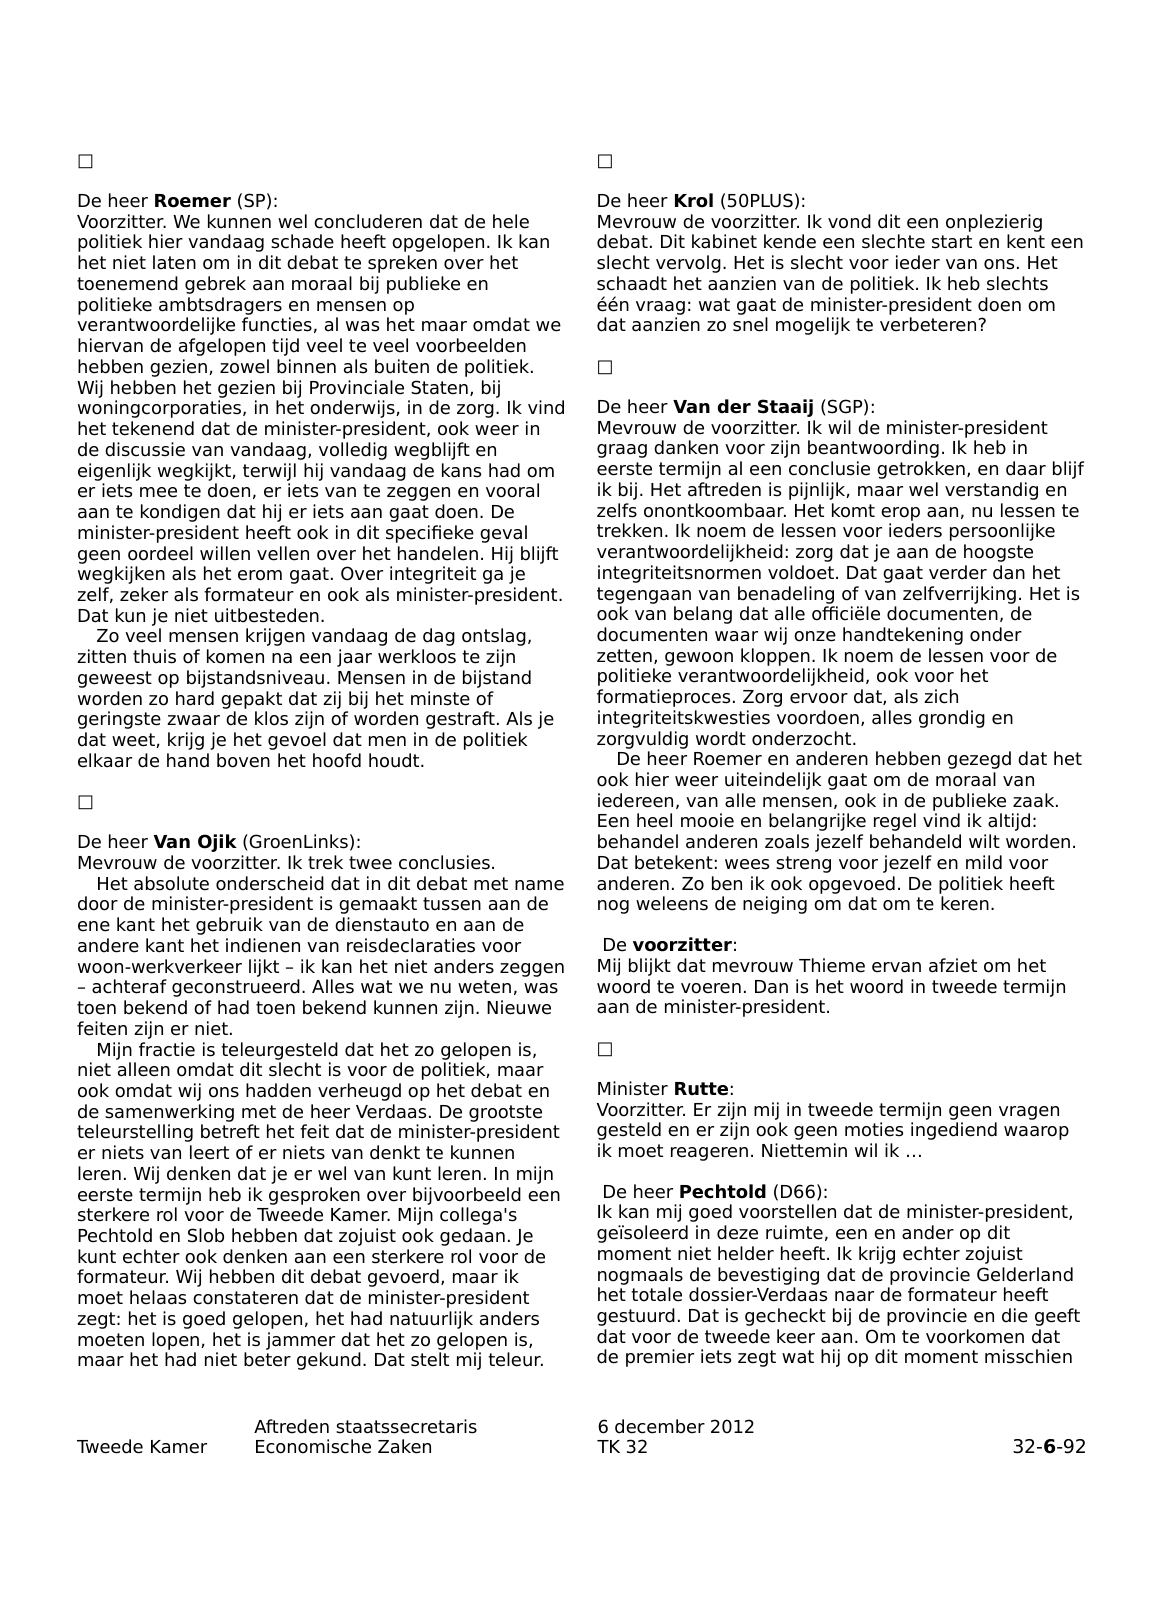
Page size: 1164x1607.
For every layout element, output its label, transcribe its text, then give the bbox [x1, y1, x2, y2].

text Ik kan mij goed voorstellen dat de minister-president, geïsoleerd in deze ruimte, een en ander op dit moment niet helder heeft. Ik krijg echter zojuist nogmaals de bevestiging dat de provincie Gelderland het totale dossier-Verdaas naar de formateur heeft gestuurd. Dat is gecheckt bij de provincie en die geeft dat voor de tweede keer aan. Om te voorkomen dat de premier iets zegt wat hij op dit moment misschien [596, 1202, 1087, 1368]
text De voorzitter: [596, 935, 1087, 956]
text Voorzitter. Er zijn mij in tweede termijn geen vragen gesteld en er zijn ook geen moties ingediend waarop ik moet reageren. Niettemin wil ik … [596, 1099, 1087, 1162]
text De heer Krol (50PLUS): [596, 191, 1087, 212]
text Het absolute onderscheid dat in dit debat met name door de minister-president is gemaakt tussen aan de ene kant het gebruik van de dienstauto en aan de andere kant het indienen van reisdeclaraties voor woon-werkverkeer lijkt – ik kan het niet anders zeggen – achteraf geconstrueerd. Alles wat we nu weten, was toen bekend of had toen bekend kunnen zijn. Nieuwe feiten zijn er niet. [77, 873, 567, 1039]
text De heer Roemer (SP): [77, 191, 567, 212]
text Mij blijkt dat mevrouw Thieme ervan afziet om het woord te voeren. Dan is het woord in tweede termijn aan de minister-president. [596, 956, 1087, 1018]
text □ [596, 1038, 1087, 1059]
text Zo veel mensen krijgen vandaag de dag ontslag, zitten thuis of komen na een jaar werkloos te zijn geweest op bijstandsniveau. Mensen in de bijstand worden zo hard gepakt dat zij bij het minste of geringste zwaar de klos zijn of worden gestraft. Als je dat weet, krijg je het gevoel dat men in de politiek elkaar de hand boven het hoofd houdt. [77, 626, 567, 771]
text De heer Van der Staaij (SGP): [596, 397, 1087, 417]
text De heer Van Ojik (GroenLinks): [77, 832, 567, 853]
text Mevrouw de voorzitter. Ik wil de minister-president graag danken voor zijn beantwoording. Ik heb in eerste termijn al een conclusie getrokken, en daar blijf ik bij. Het aftreden is pijnlijk, maar wel verstandig en zelfs onontkoombaar. Het komt erop aan, nu lessen te trekken. Ik noem de lessen voor ieders persoonlijke verantwoordelijkheid: zorg dat je aan de hoogste integriteitsnormen voldoet. Dat gaat verder dan het tegengaan van benadeling of van zelfverrijking. Het is ook van belang dat alle officiële documenten, de documenten waar wij onze handtekening onder zetten, gewoon kloppen. Ik noem de lessen voor de politieke verantwoordelijkheid, ook voor het formatieproces. Zorg ervoor dat, als zich integriteitskwesties voordoen, alles grondig en zorgvuldig wordt onderzocht. [596, 417, 1087, 749]
text Minister Rutte: [596, 1079, 1087, 1099]
text Mevrouw de voorzitter. Ik vond dit een onplezierig debat. Dit kabinet kende een slechte start en kent een slecht vervolg. Het is slecht voor ieder van ons. Het schaadt het aanzien van de politiek. Ik heb slechts één vraag: wat gaat de minister-president doen om dat aanzien zo snel mogelijk te verbeteren? [596, 212, 1087, 336]
text Mevrouw de voorzitter. Ik trek twee conclusies. [77, 853, 567, 873]
text De heer Roemer en anderen hebben gezegd dat het ook hier weer uiteindelijk gaat om de moraal van iedereen, van alle mensen, ook in de publieke zaak. Een heel mooie en belangrijke regel vind ik altijd: behandel anderen zoals jezelf behandeld wilt worden. Dat betekent: wees streng voor jezelf en mild voor anderen. Zo ben ik ook opgevoed. De politiek heeft nog weleens de neiging om dat om te keren. [596, 749, 1087, 915]
text Mijn fractie is teleurgesteld dat het zo gelopen is, niet alleen omdat dit slecht is voor de politiek, maar ook omdat wij ons hadden verheugd op het debat en de samenwerking met de heer Verdaas. De grootste teleurstelling betreft het feit dat de minister-president er niets van leert of er niets van denkt te kunnen leren. Wij denken dat je er wel van kunt leren. In mijn eerste termijn heb ik gesproken over bijvoorbeeld een sterkere rol voor de Tweede Kamer. Mijn collega's Pechtold en Slob hebben dat zojuist ook gedaan. Je kunt echter ook denken aan een sterkere rol voor de formateur. Wij hebben dit debat gevoerd, maar ik moet helaas constateren dat de minister-president zegt: het is goed gelopen, het had natuurlijk anders moeten lopen, het is jammer dat het zo gelopen is, maar het had niet beter gekund. Dat stelt mij teleur. [77, 1039, 567, 1371]
text Voorzitter. We kunnen wel concluderen dat de hele politiek hier vandaag schade heeft opgelopen. Ik kan het niet laten om in dit debat te spreken over het toenemend gebrek aan moraal bij publieke en politieke ambtsdragers en mensen op verantwoordelijke functies, al was het maar omdat we hiervan de afgelopen tijd veel te veel voorbeelden hebben gezien, zowel binnen als buiten de politiek. Wij hebben het gezien bij Provinciale Staten, bij woningcorporaties, in het onderwijs, in de zorg. Ik vind het tekenend dat de minister-president, ook weer in de discussie van vandaag, volledig wegblijft en eigenlijk wegkijkt, terwijl hij vandaag de kans had om er iets mee te doen, er iets van te zeggen en vooral aan te kondigen dat hij er iets aan gaat doen. De minister-president heeft ook in dit specifieke geval geen oordeel willen vellen over het handelen. Hij blijft wegkijken als het erom gaat. Over integriteit ga je zelf, zeker als formateur en ook als minister-president. Dat kun je niet uitbesteden. [77, 212, 567, 626]
text □ [77, 150, 567, 171]
text □ [596, 150, 1087, 171]
text De heer Pechtold (D66): [596, 1182, 1087, 1202]
text □ [596, 356, 1087, 377]
text □ [77, 791, 567, 812]
